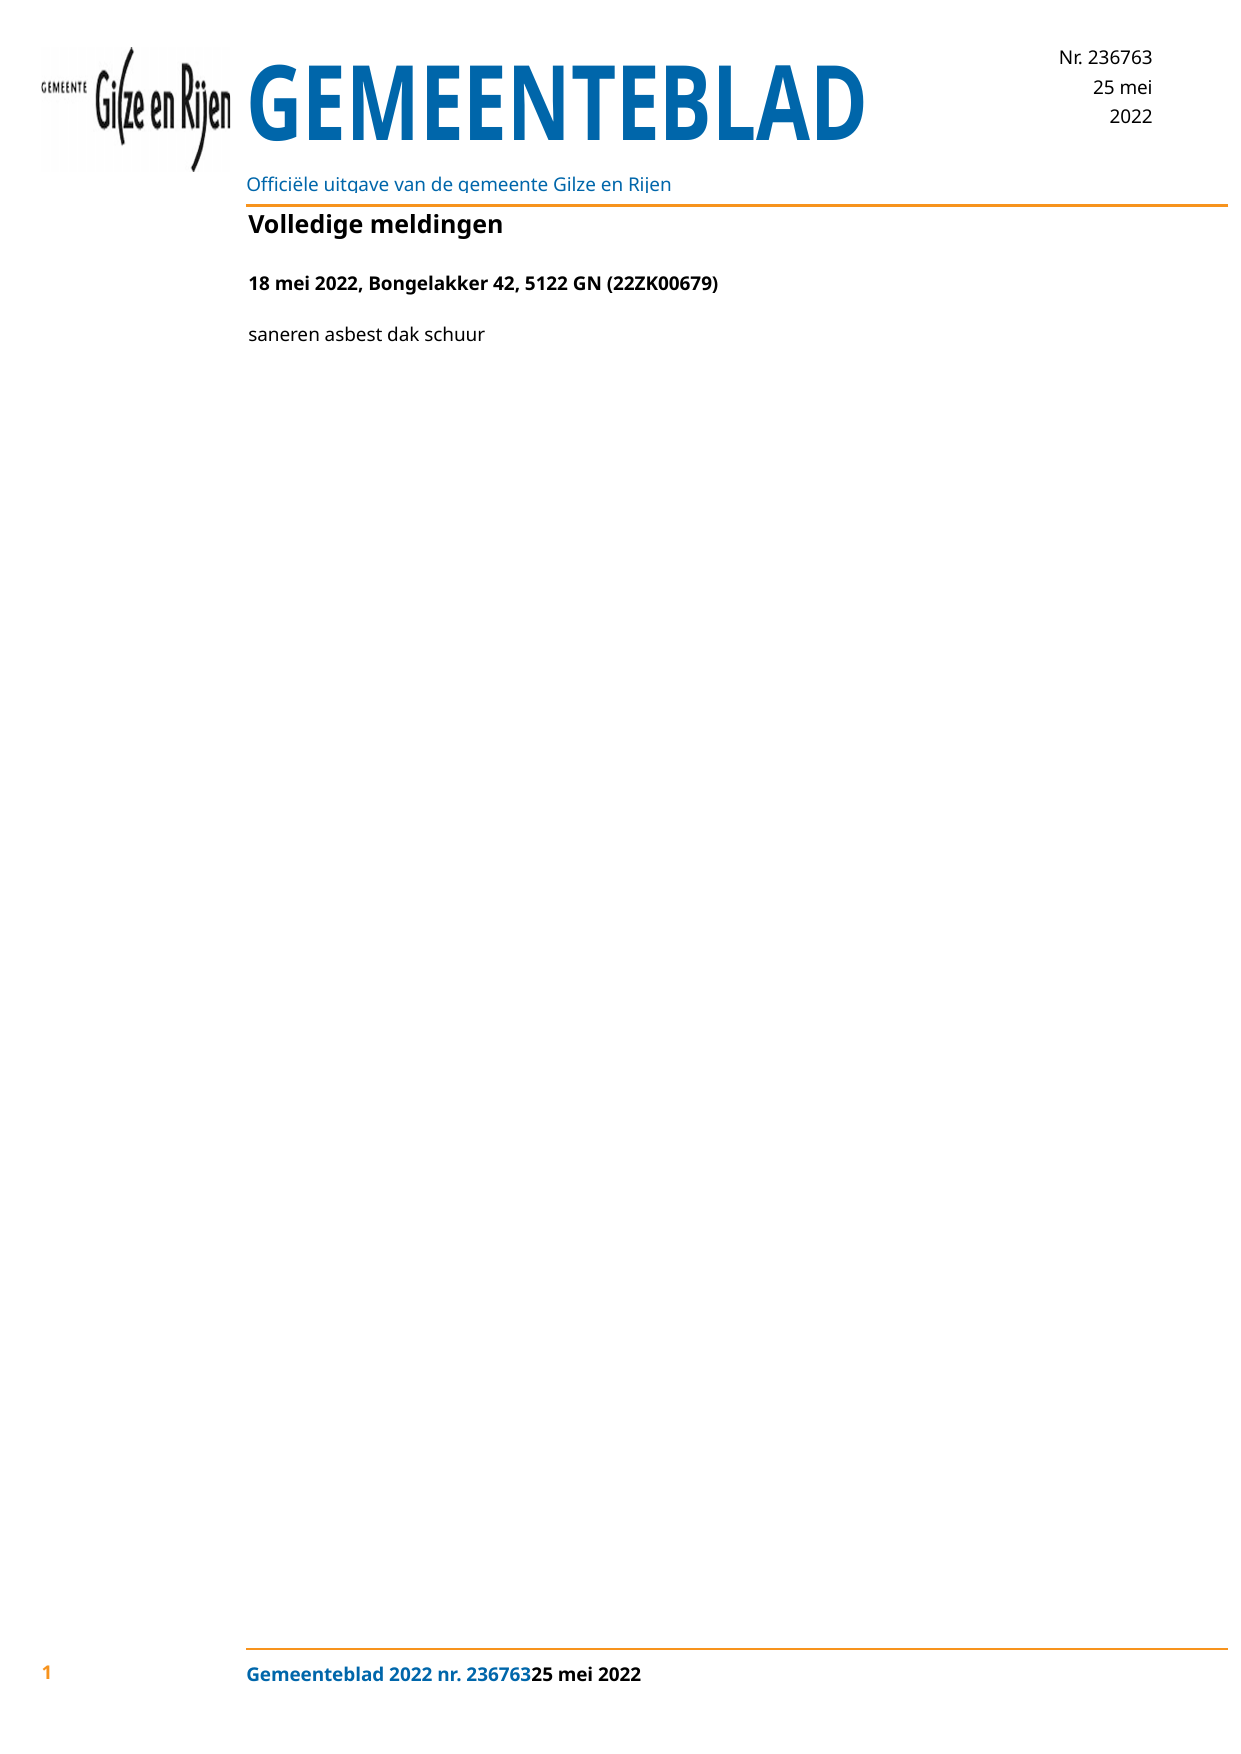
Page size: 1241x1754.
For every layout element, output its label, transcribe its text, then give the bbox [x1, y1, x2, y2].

text Volledige meldingen [248, 207, 1152, 241]
picture [41, 47, 231, 172]
text 18 mei 2022, Bongelakker 42, 5122 GN (22ZK00679) [248, 270, 1152, 296]
text saneren asbest dak schuur [248, 321, 1152, 346]
